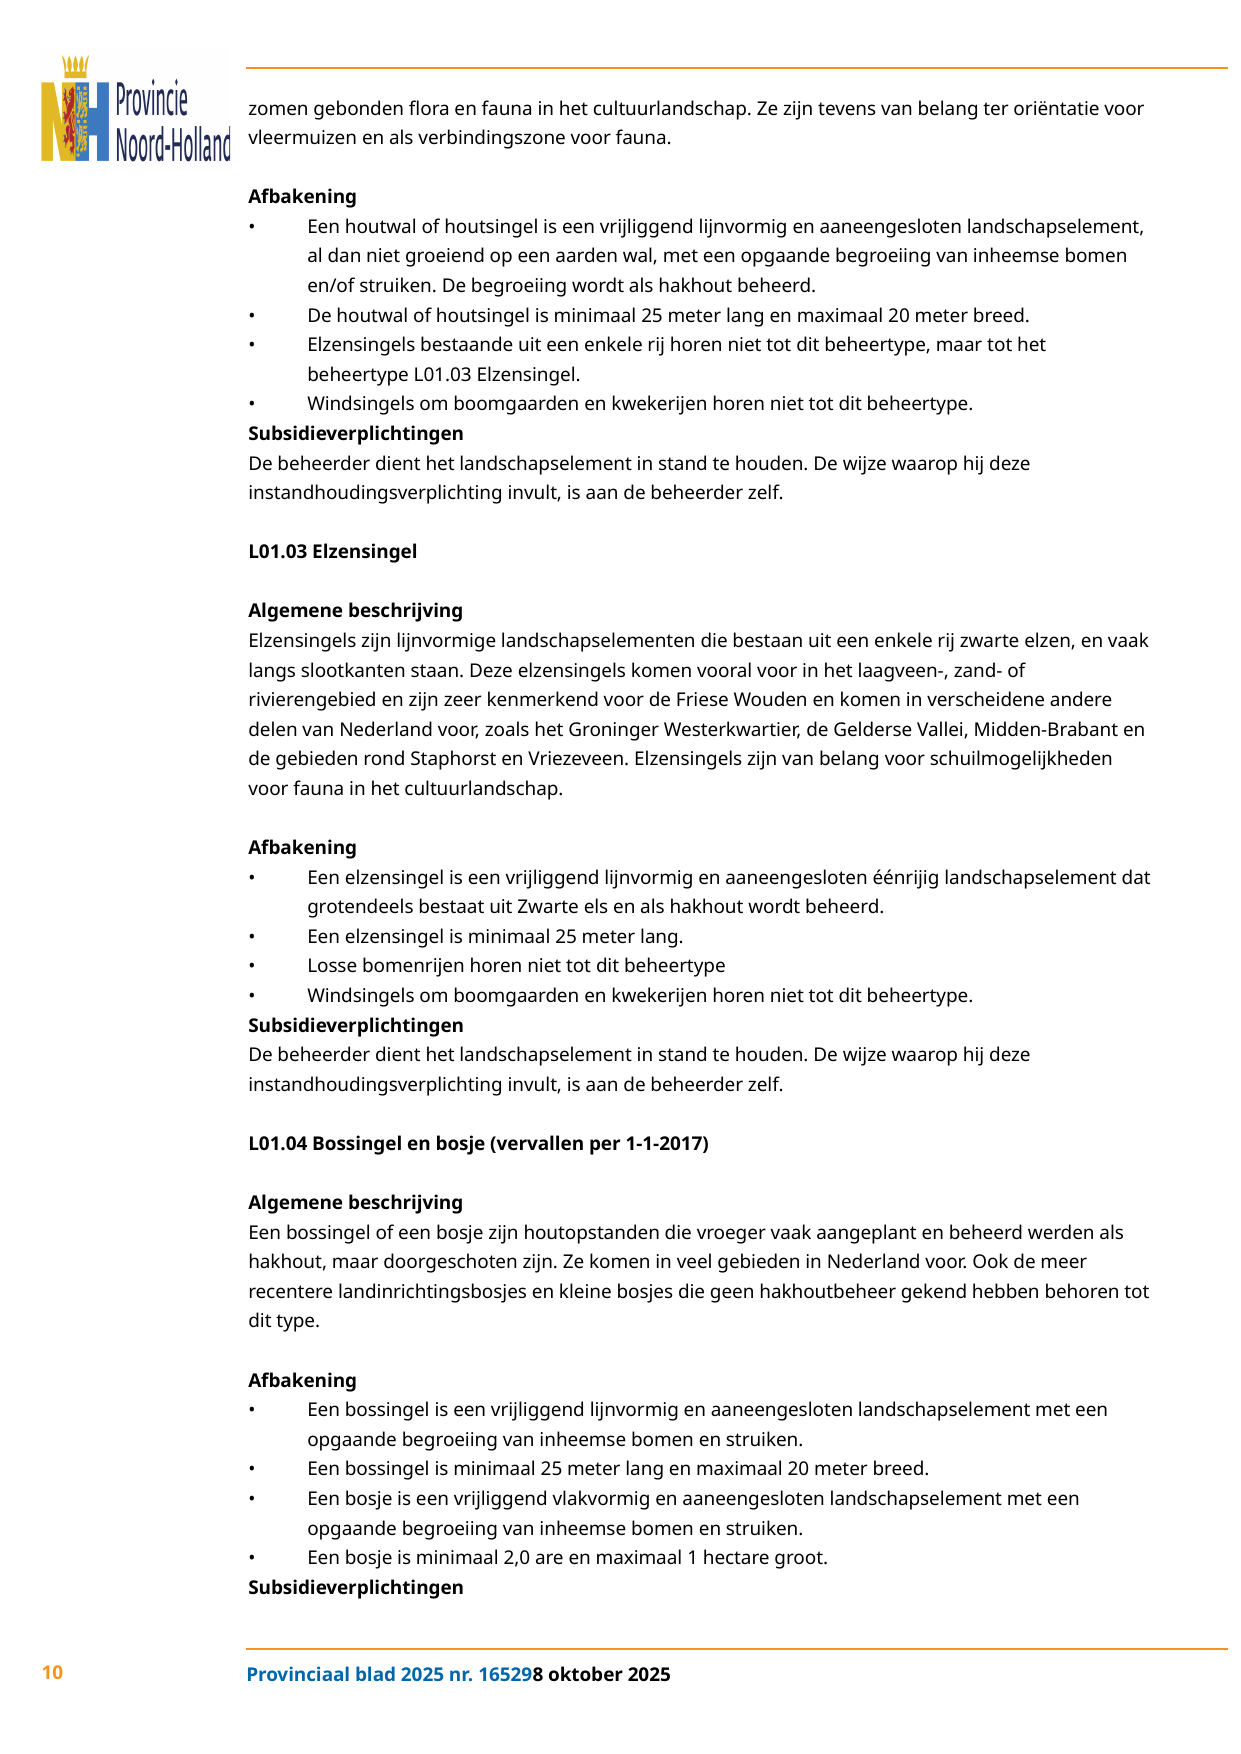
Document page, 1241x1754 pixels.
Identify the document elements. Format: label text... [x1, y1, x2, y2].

text Subsidieverplichtingen [248, 420, 1152, 446]
picture [41, 47, 231, 172]
text De beheerder dient het landschapselement in stand te houden. De wijze waarop hij deze instandhoudingsverplichting invult, is aan de beheerder zelf. [248, 450, 1152, 505]
text Afbakening [248, 1367, 1152, 1393]
text L01.04 Bossingel en bosje (vervallen per 1-1-2017) [248, 1130, 1152, 1156]
text Algemene beschrijving [248, 1189, 1152, 1215]
list Een elzensingel is minimaal 25 meter lang. [248, 923, 1152, 949]
list Een bossingel is een vrijliggend lijnvormig en aaneengesloten landschapselement met een opgaande begroeiing van inheemse bomen en struiken. [248, 1396, 1152, 1452]
text Elzensingels zijn lijnvormige landschapselementen die bestaan uit een enkele rij zwarte elzen, en vaak langs slootkanten staan. Deze elzensingels komen vooral voor in het laagveen-, zand- of rivierengebied en zijn zeer kenmerkend voor de Friese Wouden en komen in verscheidene andere delen van Nederland voor, zoals het Groninger Westerkwartier, de Gelderse Vallei, Midden-Brabant en de gebieden rond Staphorst en Vriezeveen. Elzensingels zijn van belang voor schuilmogelijkheden voor fauna in het cultuurlandschap. [248, 627, 1152, 801]
list Een houtwal of houtsingel is een vrijliggend lijnvormig en aaneengesloten landschapselement, al dan niet groeiend op een aarden wal, met een opgaande begroeiing van inheemse bomen en/of struiken. De begroeiing wordt als hakhout beheerd. [248, 213, 1152, 298]
text L01.03 Elzensingel [248, 538, 1152, 564]
list De houtwal of houtsingel is minimaal 25 meter lang en maximaal 20 meter breed. [248, 302, 1152, 328]
list Windsingels om boomgaarden en kwekerijen horen niet tot dit beheertype. [248, 391, 1152, 416]
list Een bosje is minimaal 2,0 are en maximaal 1 hectare groot. [248, 1544, 1152, 1570]
list Elzensingels bestaande uit een enkele rij horen niet tot dit beheertype, maar tot het beheertype L01.03 Elzensingel. [248, 331, 1152, 387]
text Afbakening [248, 183, 1152, 209]
text zomen gebonden flora en fauna in het cultuurlandschap. Ze zijn tevens van belang ter oriëntatie voor vleermuizen en als verbindingszone voor fauna. [248, 95, 1152, 150]
text Subsidieverplichtingen [248, 1574, 1152, 1600]
text Algemene beschrijving [248, 598, 1152, 623]
list Losse bomenrijen horen niet tot dit beheertype [248, 953, 1152, 978]
list Een bosje is een vrijliggend vlakvormig en aaneengesloten landschapselement met een opgaande begroeiing van inheemse bomen en struiken. [248, 1485, 1152, 1541]
list Windsingels om boomgaarden en kwekerijen horen niet tot dit beheertype. [248, 982, 1152, 1008]
text Subsidieverplichtingen [248, 1012, 1152, 1038]
text Een bossingel of een bosje zijn houtopstanden die vroeger vaak aangeplant en beheerd werden als hakhout, maar doorgeschoten zijn. Ze komen in veel gebieden in Nederland voor. Ook de meer recentere landinrichtingsbosjes en kleine bosjes die geen hakhoutbeheer gekend hebben behoren tot dit type. [248, 1219, 1152, 1333]
text De beheerder dient het landschapselement in stand te houden. De wijze waarop hij deze instandhoudingsverplichting invult, is aan de beheerder zelf. [248, 1041, 1152, 1097]
list Een elzensingel is een vrijliggend lijnvormig en aaneengesloten éénrijig landschapselement dat grotendeels bestaat uit Zwarte els en als hakhout wordt beheerd. [248, 864, 1152, 919]
list Een bossingel is minimaal 25 meter lang en maximaal 20 meter breed. [248, 1456, 1152, 1481]
text Afbakening [248, 834, 1152, 860]
